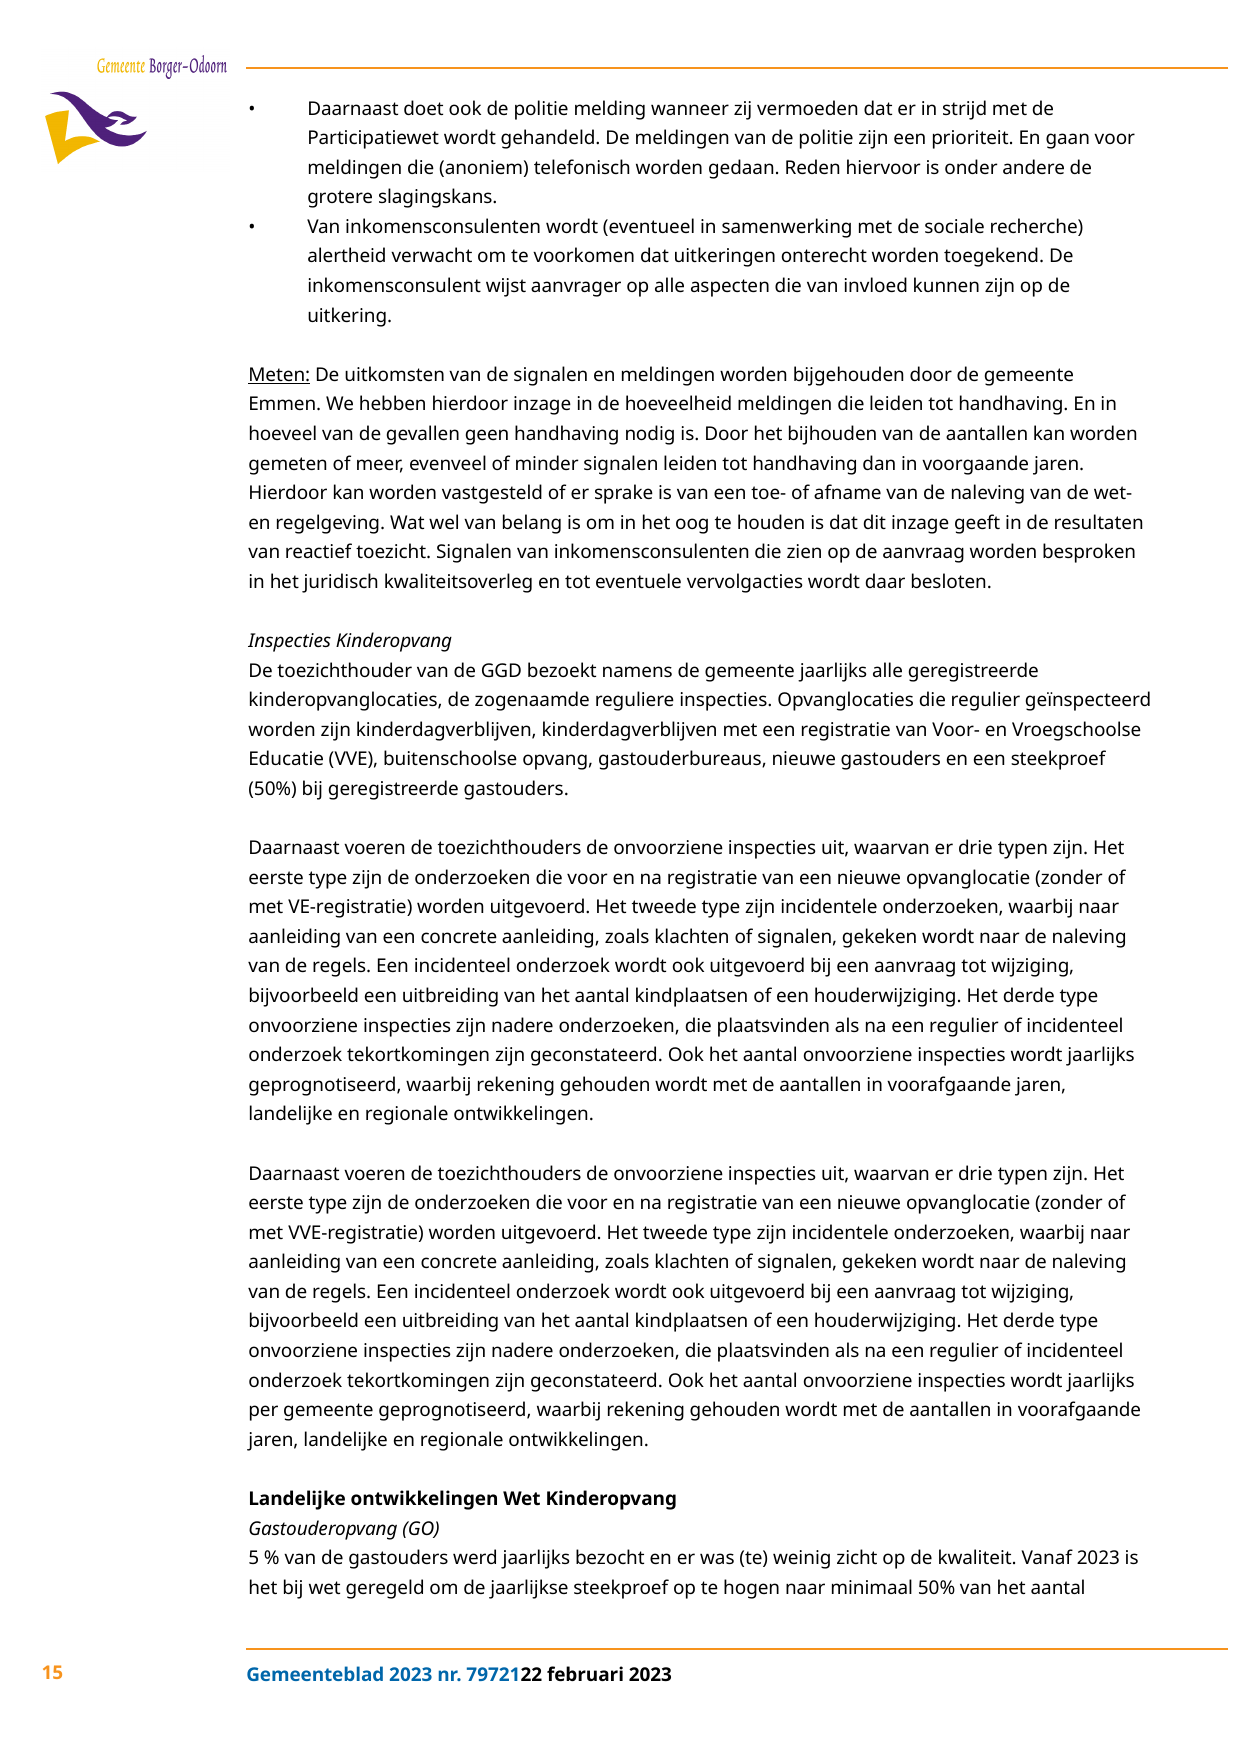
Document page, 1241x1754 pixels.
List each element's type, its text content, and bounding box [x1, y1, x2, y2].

text Daarnaast voeren de toezichthouders de onvoorziene inspecties uit, waarvan er drie typen zijn. Het eerste type zijn de onderzoeken die voor en na registratie van een nieuwe opvanglocatie (zonder of met VE-registratie) worden uitgevoerd. Het tweede type zijn incidentele onderzoeken, waarbij naar aanleiding van een concrete aanleiding, zoals klachten of signalen, gekeken wordt naar de naleving van de regels. Een incidenteel onderzoek wordt ook uitgevoerd bij een aanvraag tot wijziging, bijvoorbeeld een uitbreiding van het aantal kindplaatsen of een houderwijziging. Het derde type onvoorziene inspecties zijn nadere onderzoeken, die plaatsvinden als na een regulier of incidenteel onderzoek tekortkomingen zijn geconstateerd. Ook het aantal onvoorziene inspecties wordt jaarlijks geprognotiseerd, waarbij rekening gehouden wordt met de aantallen in voorafgaande jaren, landelijke en regionale ontwikkelingen. [248, 834, 1152, 1126]
text Gastouderopvang (GO) [248, 1515, 1152, 1541]
text Meten: De uitkomsten van de signalen en meldingen worden bijgehouden door de gemeente Emmen. We hebben hierdoor inzage in de hoeveelheid meldingen die leiden tot handhaving. En in hoeveel van de gevallen geen handhaving nodig is. Door het bijhouden van de aantallen kan worden gemeten of meer, evenveel of minder signalen leiden tot handhaving dan in voorgaande jaren. Hierdoor kan worden vastgesteld of er sprake is van een toe- of afname van de naleving van de wet- en regelgeving. Wat wel van belang is om in het oog te houden is dat dit inzage geeft in de resultaten van reactief toezicht. Signalen van inkomensconsulenten die zien op de aanvraag worden besproken in het juridisch kwaliteitsoverleg en tot eventuele vervolgacties wordt daar besloten. [248, 361, 1152, 594]
list Daarnaast doet ook de politie melding wanneer zij vermoeden dat er in strijd met de Participatiewet wordt gehandeld. De meldingen van de politie zijn een prioriteit. En gaan voor meldingen die (anoniem) telefonisch worden gedaan. Reden hiervoor is onder andere de grotere slagingskans. [248, 95, 1152, 209]
text Landelijke ontwikkelingen Wet Kinderopvang [248, 1485, 1152, 1511]
text 5 % van de gastouders werd jaarlijks bezocht en er was (te) weinig zicht op de kwaliteit. Vanaf 2023 is het bij wet geregeld om de jaarlijkse steekproef op te hogen naar minimaal 50% van het aantal [248, 1544, 1152, 1600]
text Inspecties Kinderopvang [248, 627, 1152, 653]
list Van inkomensconsulenten wordt (eventueel in samenwerking met de sociale recherche) alertheid verwacht om te voorkomen dat uitkeringen onterecht worden toegekend. De inkomensconsulent wijst aanvrager op alle aspecten die van invloed kunnen zijn op de uitkering. [248, 213, 1152, 328]
text De toezichthouder van de GGD bezoekt namens de gemeente jaarlijks alle geregistreerde kinderopvanglocaties, de zogenaamde reguliere inspecties. Opvanglocaties die regulier geïnspecteerd worden zijn kinderdagverblijven, kinderdagverblijven met een registratie van Voor- en Vroegschoolse Educatie (VVE), buitenschoolse opvang, gastouderbureaus, nieuwe gastouders en een steekproef (50%) bij geregistreerde gastouders. [248, 657, 1152, 801]
picture [41, 47, 231, 172]
text Daarnaast voeren de toezichthouders de onvoorziene inspecties uit, waarvan er drie typen zijn. Het eerste type zijn de onderzoeken die voor en na registratie van een nieuwe opvanglocatie (zonder of met VVE-registratie) worden uitgevoerd. Het tweede type zijn incidentele onderzoeken, waarbij naar aanleiding van een concrete aanleiding, zoals klachten of signalen, gekeken wordt naar de naleving van de regels. Een incidenteel onderzoek wordt ook uitgevoerd bij een aanvraag tot wijziging, bijvoorbeeld een uitbreiding van het aantal kindplaatsen of een houderwijziging. Het derde type onvoorziene inspecties zijn nadere onderzoeken, die plaatsvinden als na een regulier of incidenteel onderzoek tekortkomingen zijn geconstateerd. Ook het aantal onvoorziene inspecties wordt jaarlijks per gemeente geprognotiseerd, waarbij rekening gehouden wordt met de aantallen in voorafgaande jaren, landelijke en regionale ontwikkelingen. [248, 1160, 1152, 1452]
